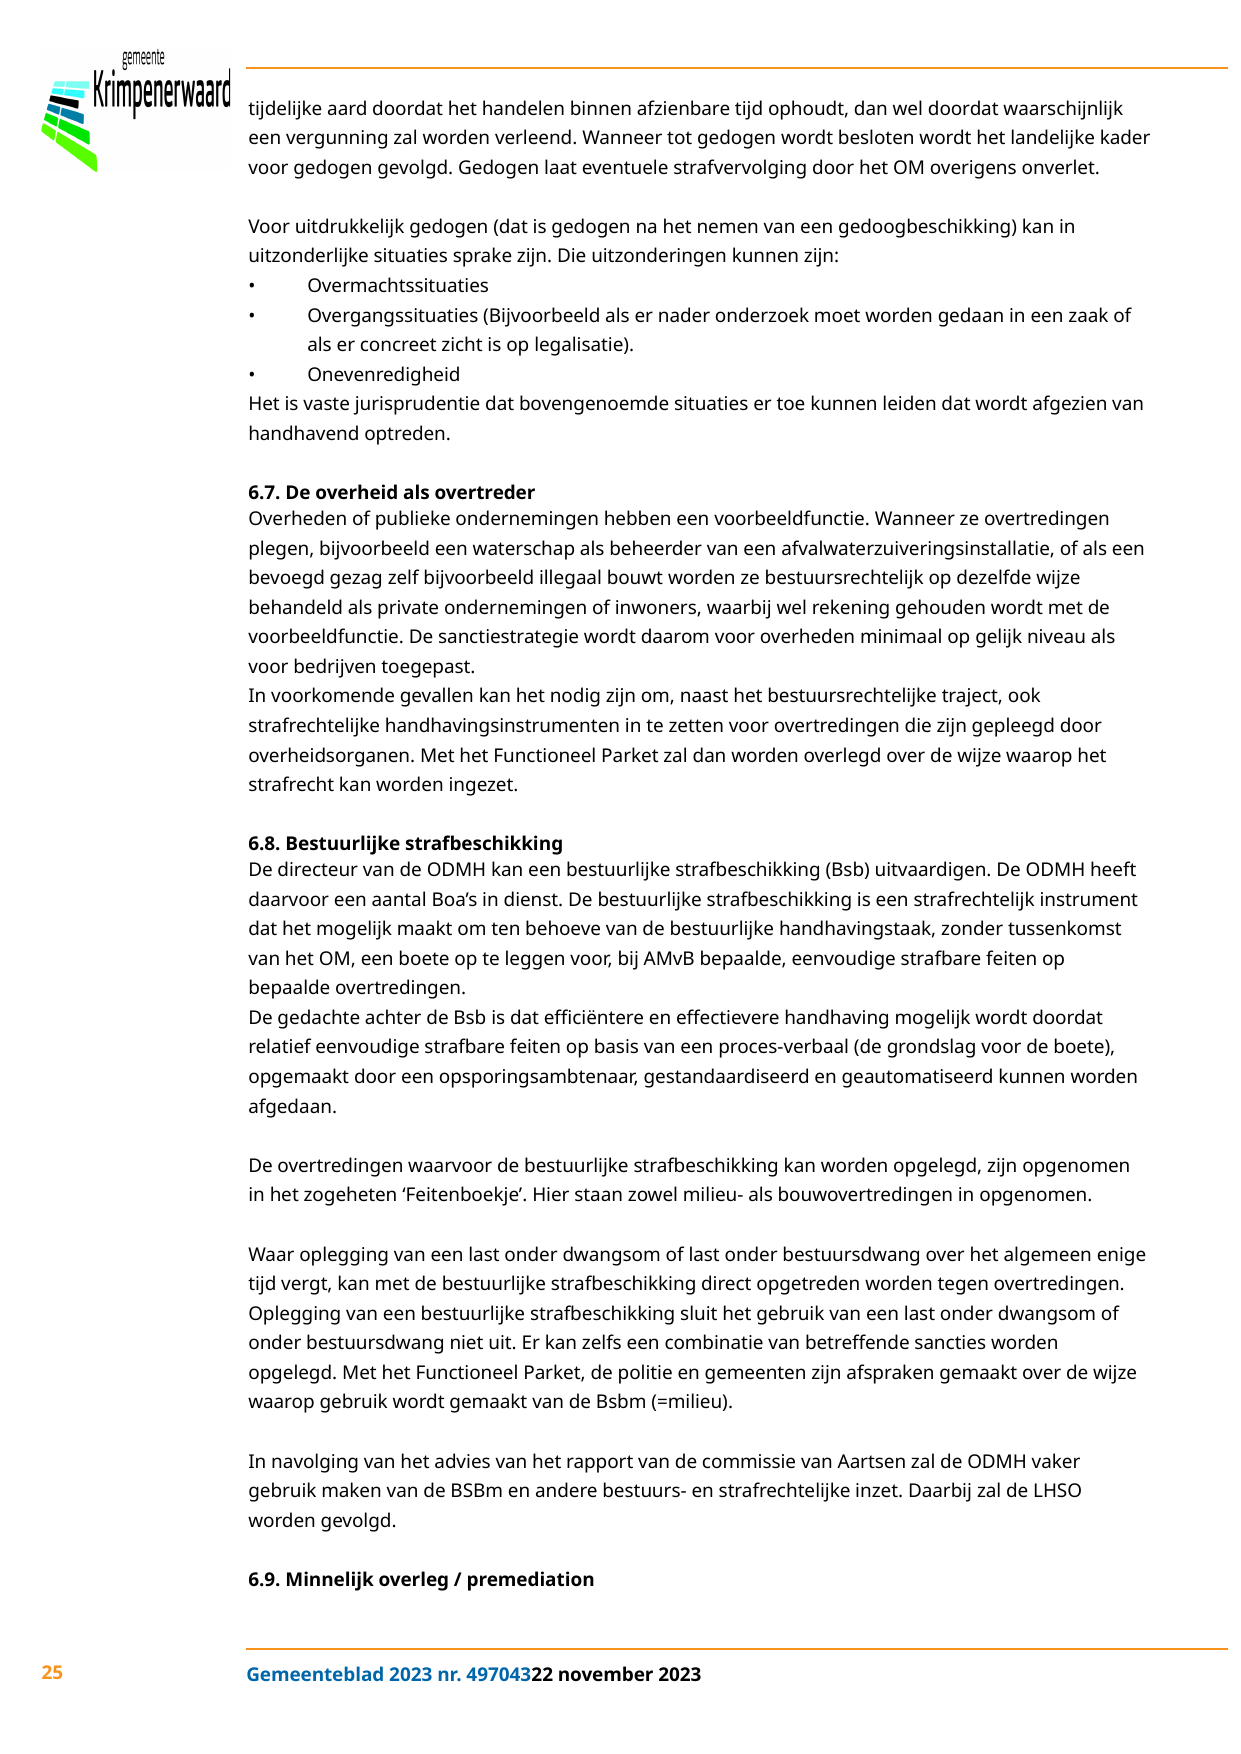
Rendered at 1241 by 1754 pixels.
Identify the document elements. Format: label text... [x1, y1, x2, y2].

text Voor uitdrukkelijk gedogen (dat is gedogen na het nemen van een gedoogbeschikking) kan in uitzonderlijke situaties sprake zijn. Die uitzonderingen kunnen zijn: [248, 213, 1152, 268]
text De directeur van de ODMH kan een bestuurlijke strafbeschikking (Bsb) uitvaardigen. De ODMH heeft daarvoor een aantal Boa’s in dienst. De bestuurlijke strafbeschikking is een strafrechtelijk instrument dat het mogelijk maakt om ten behoeve van de bestuurlijke handhavingstaak, zonder tussenkomst van het OM, een boete op te leggen voor, bij AMvB bepaalde, eenvoudige strafbare feiten op bepaalde overtredingen. [248, 856, 1152, 1000]
list Overgangssituaties (Bijvoorbeeld als er nader onderzoek moet worden gedaan in een zaak of als er concreet zicht is op legalisatie). [248, 302, 1152, 357]
text 6.8. Bestuurlijke strafbeschikking [248, 831, 1152, 856]
picture [41, 47, 231, 172]
list Overmachtssituaties [248, 272, 1152, 298]
text Waar oplegging van een last onder dwangsom of last onder bestuursdwang over het algemeen enige tijd vergt, kan met de bestuurlijke strafbeschikking direct opgetreden worden tegen overtredingen. Oplegging van een bestuurlijke strafbeschikking sluit het gebruik van een last onder dwangsom of onder bestuursdwang niet uit. Er kan zelfs een combinatie van betreffende sancties worden opgelegd. Met het Functioneel Parket, de politie en gemeenten zijn afspraken gemaakt over de wijze waarop gebruik wordt gemaakt van de Bsbm (=milieu). [248, 1241, 1152, 1414]
text In navolging van het advies van het rapport van de commissie van Aartsen zal de ODMH vaker gebruik maken van de BSBm en andere bestuurs- en strafrechtelijke inzet. Daarbij zal de LHSO worden gevolgd. [248, 1448, 1152, 1533]
list Onevenredigheid [248, 361, 1152, 387]
text 6.7. De overheid als overtreder [248, 479, 1152, 505]
text In voorkomende gevallen kan het nodig zijn om, naast het bestuursrechtelijke traject, ook strafrechtelijke handhavingsinstrumenten in te zetten voor overtredingen die zijn gepleegd door overheidsorganen. Met het Functioneel Parket zal dan worden overlegd over de wijze waarop het strafrecht kan worden ingezet. [248, 683, 1152, 797]
text De overtredingen waarvoor de bestuurlijke strafbeschikking kan worden opgelegd, zijn opgenomen in het zogeheten ‘Feitenboekje’. Hier staan zowel milieu- als bouwovertredingen in opgenomen. [248, 1152, 1152, 1207]
text Het is vaste jurisprudentie dat bovengenoemde situaties er toe kunnen leiden dat wordt afgezien van handhavend optreden. [248, 391, 1152, 446]
text De gedachte achter de Bsb is dat efficiëntere en effectievere handhaving mogelijk wordt doordat relatief eenvoudige strafbare feiten op basis van een proces-verbaal (de grondslag voor de boete), opgemaakt door een opsporingsambtenaar, gestandaardiseerd en geautomatiseerd kunnen worden afgedaan. [248, 1004, 1152, 1119]
text tijdelijke aard doordat het handelen binnen afzienbare tijd ophoudt, dan wel doordat waarschijnlijk een vergunning zal worden verleend. Wanneer tot gedogen wordt besloten wordt het landelijke kader voor gedogen gevolgd. Gedogen laat eventuele strafvervolging door het OM overigens onverlet. [248, 95, 1152, 180]
text Overheden of publieke ondernemingen hebben een voorbeeldfunctie. Wanneer ze overtredingen plegen, bijvoorbeeld een waterschap als beheerder van een afvalwaterzuiveringsinstallatie, of als een bevoegd gezag zelf bijvoorbeeld illegaal bouwt worden ze bestuursrechtelijk op dezelfde wijze behandeld als private ondernemingen of inwoners, waarbij wel rekening gehouden wordt met de voorbeeldfunctie. De sanctiestrategie wordt daarom voor overheden minimaal op gelijk niveau als voor bedrijven toegepast. [248, 505, 1152, 679]
text 6.9. Minnelijk overleg / premediation [248, 1566, 1152, 1592]
